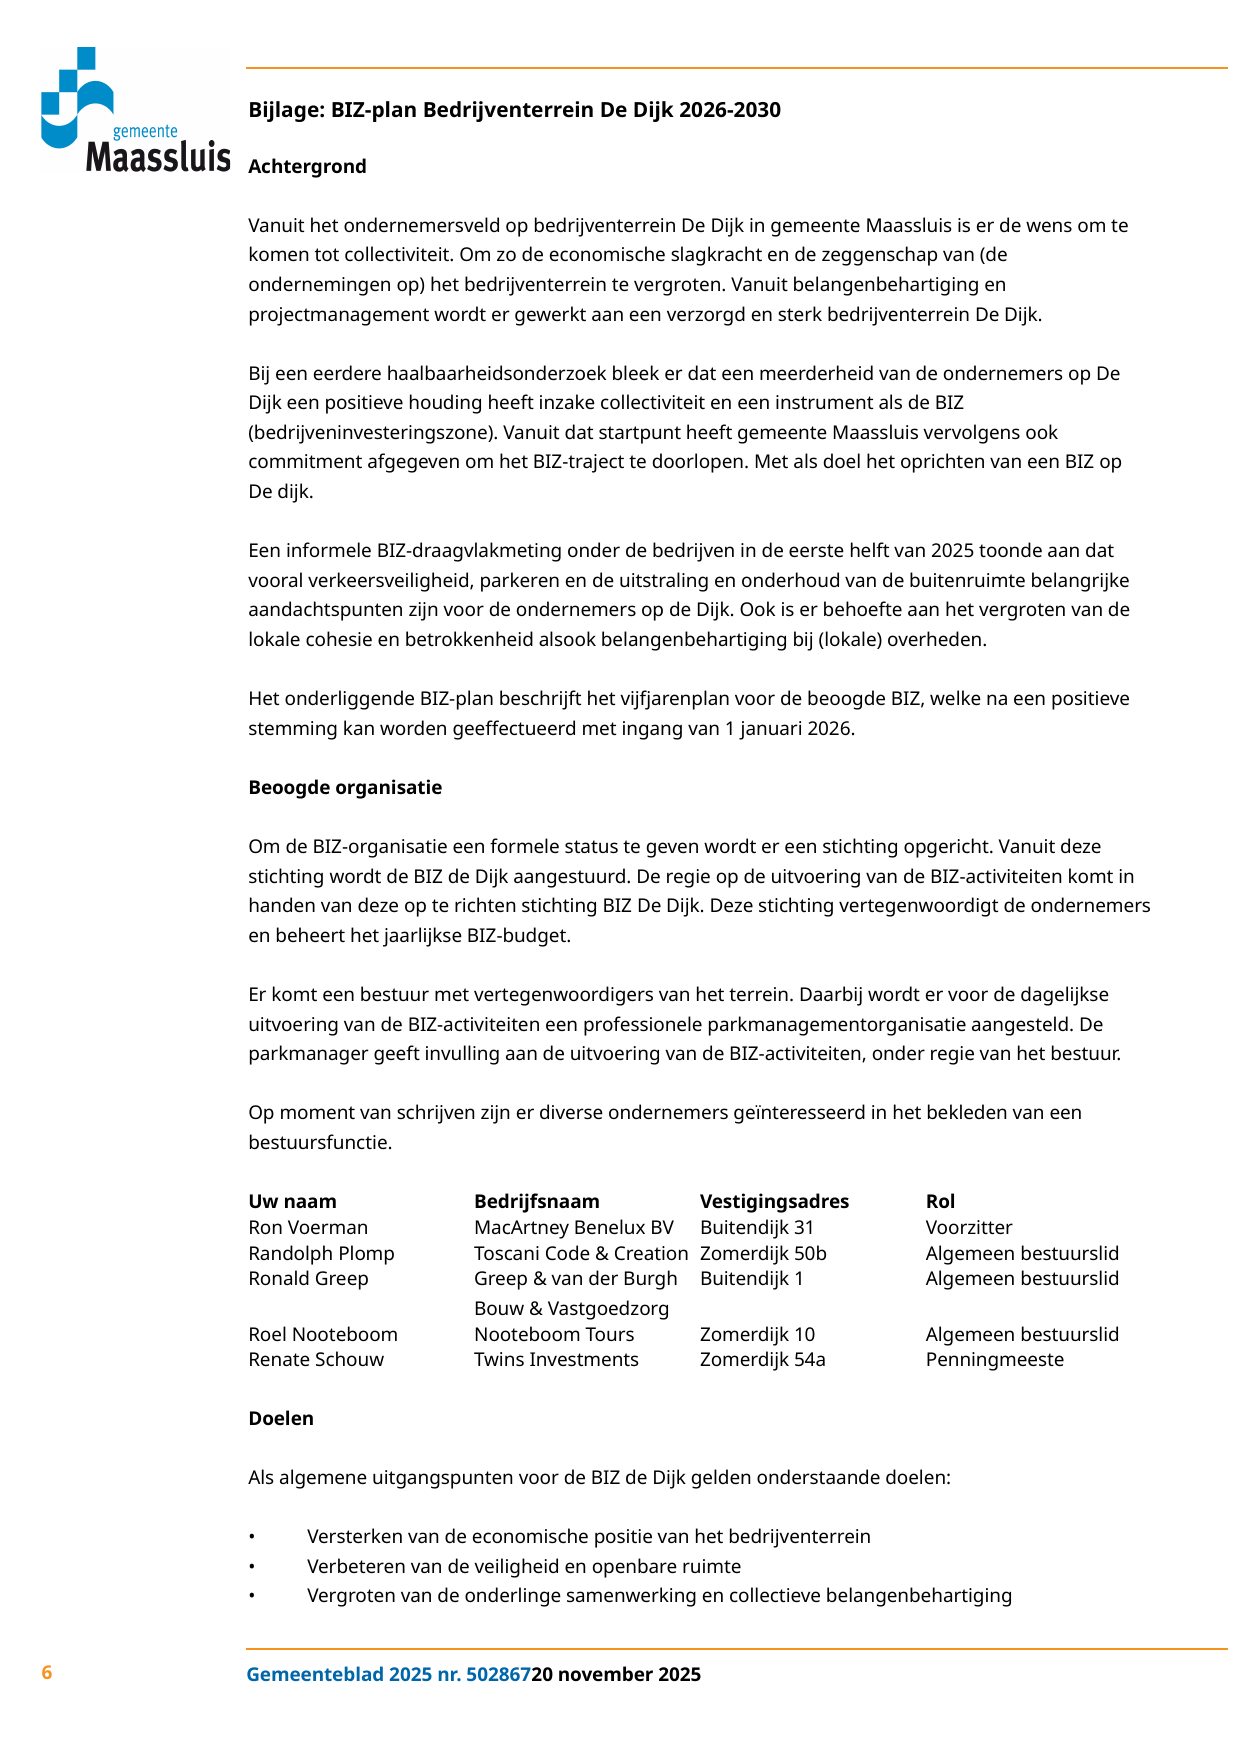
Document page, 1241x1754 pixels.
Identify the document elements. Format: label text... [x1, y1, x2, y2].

table_cell Roel Nooteboom [248, 1321, 474, 1347]
table_cell Randolph Plomp [248, 1240, 474, 1266]
list Versterken van de economische positie van het bedrijventerrein [248, 1523, 1152, 1549]
table_cell Buitendijk 31 [700, 1214, 926, 1240]
table_header Uw naam [248, 1189, 474, 1214]
text Er komt een bestuur met vertegenwoordigers van het terrein. Daarbij wordt er voor de dagelijkse uitvoering van de BIZ-activiteiten een professionele parkmanagementorganisatie aangesteld. De parkmanager geeft invulling aan de uitvoering van de BIZ-activiteiten, onder regie van het bestuur. [248, 981, 1152, 1066]
table_cell Algemeen bestuurslid [926, 1240, 1152, 1266]
picture [41, 47, 231, 172]
text Op moment van schrijven zijn er diverse ondernemers geïnteresseerd in het bekleden van een bestuursfunctie. [248, 1099, 1152, 1155]
table_cell Zomerdijk 10 [700, 1321, 926, 1347]
text Als algemene uitgangspunten voor de BIZ de Dijk gelden onderstaande doelen: [248, 1464, 1152, 1490]
text Bij een eerdere haalbaarheidsonderzoek bleek er dat een meerderheid van de ondernemers op De Dijk een positieve houding heeft inzake collectiviteit en een instrument als de BIZ (bedrijveninvesteringszone). Vanuit dat startpunt heeft gemeente Maassluis vervolgens ook commitment afgegeven om het BIZ-traject te doorlopen. Met als doel het oprichten van een BIZ op De dijk. [248, 360, 1152, 504]
text Om de BIZ-organisatie een formele status te geven wordt er een stichting opgericht. Vanuit deze stichting wordt de BIZ de Dijk aangestuurd. De regie op de uitvoering van de BIZ-activiteiten komt in handen van deze op te richten stichting BIZ De Dijk. Deze stichting vertegenwoordigt de ondernemers en beheert het jaarlijkse BIZ-budget. [248, 833, 1152, 948]
text Het onderliggende BIZ-plan beschrijft het vijfjarenplan voor de beoogde BIZ, welke na een positieve stemming kan worden geeffectueerd met ingang van 1 januari 2026. [248, 685, 1152, 741]
table_cell Greep & van der Burgh Bouw & Vastgoedzorg [474, 1266, 700, 1321]
table_cell Ron Voerman [248, 1214, 474, 1240]
table_cell Ronald Greep [248, 1266, 474, 1321]
table_cell Algemeen bestuurslid [926, 1321, 1152, 1347]
table_cell Voorzitter [926, 1214, 1152, 1240]
text Een informele BIZ-draagvlakmeting onder de bedrijven in de eerste helft van 2025 toonde aan dat vooral verkeersveiligheid, parkeren en de uitstraling en onderhoud van de buitenruimte belangrijke aandachtspunten zijn voor de ondernemers op de Dijk. Ook is er behoefte aan het vergroten van de lokale cohesie en betrokkenheid alsook belangenbehartiging bij (lokale) overheden. [248, 537, 1152, 652]
table_cell Zomerdijk 50b [700, 1240, 926, 1266]
table_header Vestigingsadres [700, 1189, 926, 1214]
table_cell Zomerdijk 54a [700, 1347, 926, 1372]
table_header Rol [926, 1189, 1152, 1214]
text Beoogde organisatie [248, 774, 1152, 800]
table_cell Twins Investments [474, 1347, 700, 1372]
table_cell Toscani Code & Creation [474, 1240, 700, 1266]
table_cell Algemeen bestuurslid [926, 1266, 1152, 1321]
table_cell Penningmeeste [926, 1347, 1152, 1372]
table_header Bedrijfsnaam [474, 1189, 700, 1214]
list Verbeteren van de veiligheid en openbare ruimte [248, 1553, 1152, 1579]
text Bijlage: BIZ-plan Bedrijventerrein De Dijk 2026-2030 [248, 95, 1152, 123]
table_cell Renate Schouw [248, 1347, 474, 1372]
picture [41, 47, 77, 92]
list Vergroten van de onderlinge samenwerking en collectieve belangenbehartiging [248, 1583, 1152, 1608]
text Vanuit het ondernemersveld op bedrijventerrein De Dijk in gemeente Maassluis is er de wens om te komen tot collectiviteit. Om zo de economische slagkracht en de zeggenschap van (de ondernemingen op) het bedrijventerrein te vergroten. Vanuit belangenbehartiging en projectmanagement wordt er gewerkt aan een verzorgd en sterk bedrijventerrein De Dijk. [248, 212, 1152, 327]
text Doelen [248, 1405, 1152, 1431]
table_cell Buitendijk 1 [700, 1266, 926, 1321]
table_cell MacArtney Benelux BV [474, 1214, 700, 1240]
table_cell Nooteboom Tours [474, 1321, 700, 1347]
text Achtergrond [248, 153, 1152, 179]
